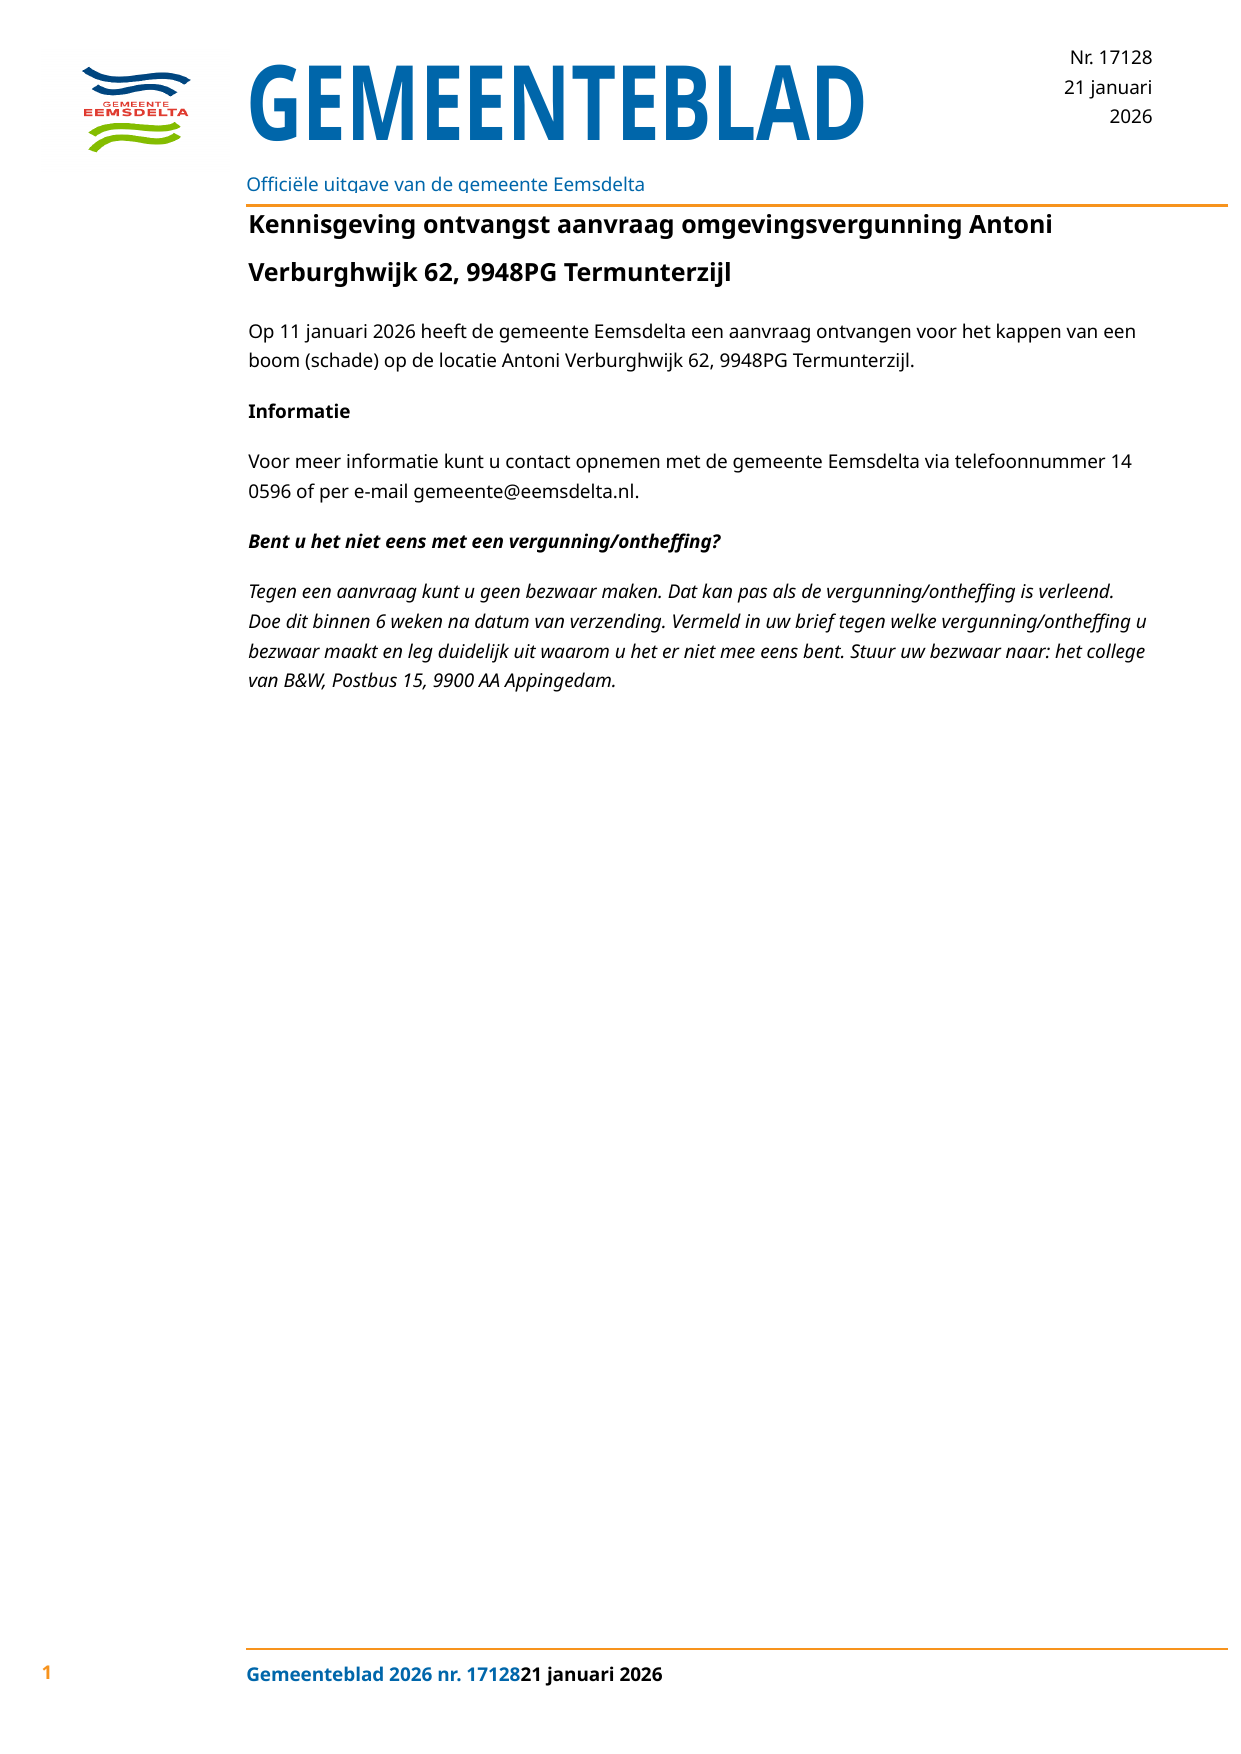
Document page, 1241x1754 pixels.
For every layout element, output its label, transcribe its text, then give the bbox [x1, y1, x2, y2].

text Tegen een aanvraag kunt u geen bezwaar maken. Dat kan pas als de vergunning/ontheffing is verleend. Doe dit binnen 6 weken na datum van verzending. Vermeld in uw brief tegen welke vergunning/ontheffing u bezwaar maakt en leg duidelijk uit waarom u het er niet mee eens bent. Stuur uw bezwaar naar: het college van B&W, Postbus 15, 9900 AA Appingedam. [248, 579, 1152, 693]
text Op 11 januari 2026 heeft de gemeente Eemsdelta een aanvraag ontvangen voor het kappen van een boom (schade) op de locatie Antoni Verburghwijk 62, 9948PG Termunterzijl. [248, 318, 1152, 373]
text Kennisgeving ontvangst aanvraag omgevingsvergunning Antoni Verburghwijk 62, 9948PG Termunterzijl [248, 207, 1152, 288]
text Informatie [248, 398, 1152, 424]
picture [41, 47, 231, 172]
text Bent u het niet eens met een vergunning/ontheffing? [248, 528, 1152, 554]
text Voor meer informatie kunt u contact opnemen met de gemeente Eemsdelta via telefoonnummer 14 0596 of per e-mail gemeente@eemsdelta.nl. [248, 448, 1152, 504]
